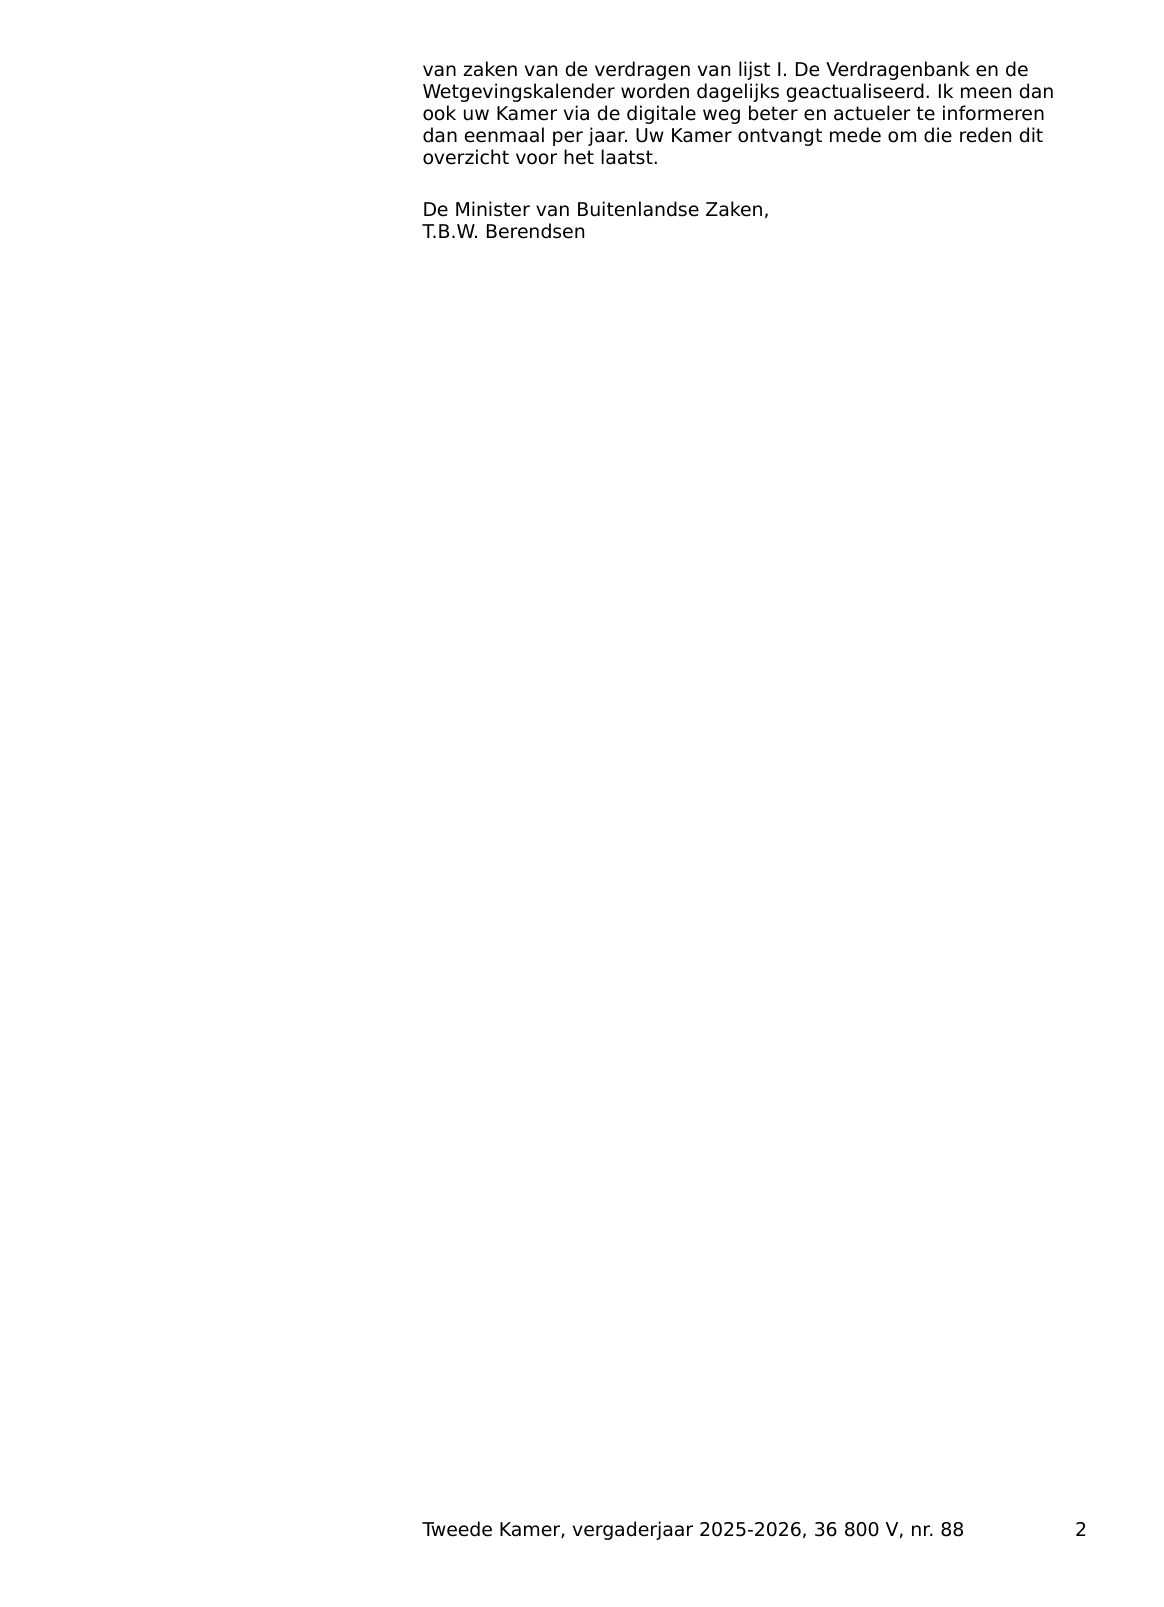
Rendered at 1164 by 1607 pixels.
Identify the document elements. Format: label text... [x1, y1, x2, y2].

text De Minister van Buitenlandse Zaken, T.B.W. Berendsen [422, 199, 1087, 243]
text van zaken van de verdragen van lijst I. De Verdragenbank en de Wetgevingskalender worden dagelijks geactualiseerd. Ik meen dan ook uw Kamer via de digitale weg beter en actueler te informeren dan eenmaal per jaar. Uw Kamer ontvangt mede om die reden dit overzicht voor het laatst. [422, 59, 1087, 169]
